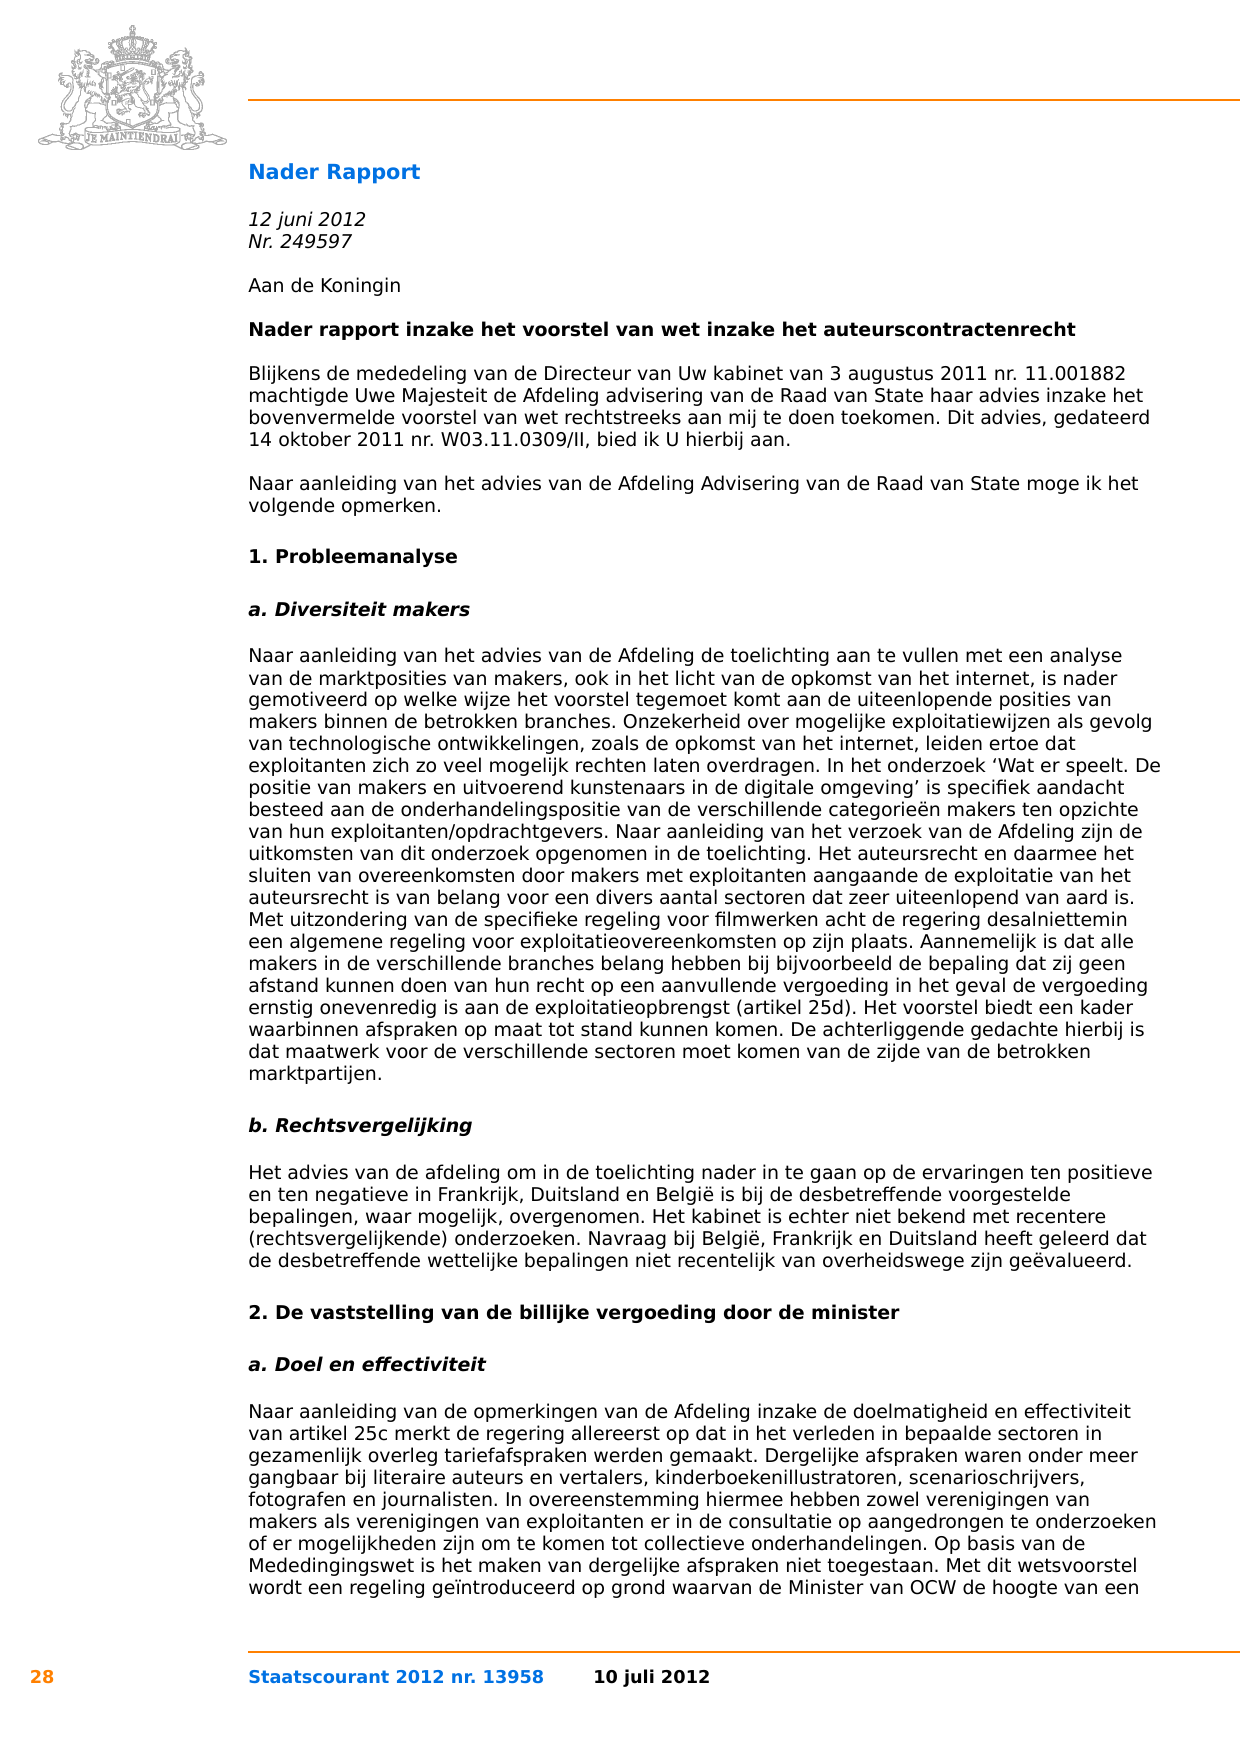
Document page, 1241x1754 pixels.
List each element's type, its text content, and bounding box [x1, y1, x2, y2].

subtitle 1. Probleemanalyse [248, 546, 1163, 568]
text Het advies van de afdeling om in de toelichting nader in te gaan op de ervaringen ten positieve en ten negatieve in Frankrijk, Duitsland en België is bij de desbetreffende voorgestelde bepalingen, waar mogelijk, overgenomen. Het kabinet is echter niet bekend met recentere (rechtsvergelijkende) onderzoeken. Navraag bij België, Frankrijk en Duitsland heeft geleerd dat de desbetreffende wettelijke bepalingen niet recentelijk van overheidswege zijn geëvalueerd. [248, 1162, 1163, 1272]
subtitle 2. De vaststelling van de billijke vergoeding door de minister [248, 1302, 1163, 1324]
subtitle a. Diversiteit makers [248, 598, 1163, 620]
subtitle Nader Rapport [248, 160, 1163, 184]
text Naar aanleiding van het advies van de Afdeling Advisering van de Raad van State moge ik het volgende opmerken. [248, 472, 1163, 516]
text 12 juni 2012 [248, 209, 1163, 231]
text Aan de Koningin [248, 275, 1163, 297]
text Nader rapport inzake het voorstel van wet inzake het auteurscontractenrecht [248, 319, 1163, 341]
text Naar aanleiding van de opmerkingen van de Afdeling inzake de doelmatigheid en effectiviteit van artikel 25c merkt de regering allereerst op dat in het verleden in bepaalde sectoren in gezamenlijk overleg tariefafspraken werden gemaakt. Dergelijke afspraken waren onder meer gangbaar bij literaire auteurs en vertalers, kinderboekenillustratoren, scenarioschrijvers, fotografen en journalisten. In overeenstemming hiermee hebben zowel verenigingen van makers als verenigingen van exploitanten er in de consultatie op aangedrongen te onderzoeken of er mogelijkheden zijn om te komen tot collectieve onderhandelingen. Op basis van de Mededingingswet is het maken van dergelijke afspraken niet toegestaan. Met dit wetsvoorstel wordt een regeling geïntroduceerd op grond waarvan de Minister van OCW de hoogte van een [248, 1401, 1163, 1599]
subtitle b. Rechtsvergelijking [248, 1115, 1163, 1137]
text Blijkens de mededeling van de Directeur van Uw kabinet van 3 augustus 2011 nr. 11.001882 machtigde Uwe Majesteit de Afdeling advisering van de Raad van State haar advies inzake het bovenvermelde voorstel van wet rechtstreeks aan mij te doen toekomen. Dit advies, gedateerd 14 oktober 2011 nr. W03.11.0309/II, bied ik U hierbij aan. [248, 363, 1163, 451]
text Naar aanleiding van het advies van de Afdeling de toelichting aan te vullen met een analyse van de marktposities van makers, ook in het licht van de opkomst van het internet, is nader gemotiveerd op welke wijze het voorstel tegemoet komt aan de uiteenlopende posities van makers binnen de betrokken branches. Onzekerheid over mogelijke exploitatiewijzen als gevolg van technologische ontwikkelingen, zoals de opkomst van het internet, leiden ertoe dat exploitanten zich zo veel mogelijk rechten laten overdragen. In het onderzoek ‘Wat er speelt. De positie van makers en uitvoerend kunstenaars in de digitale omgeving’ is specifiek aandacht besteed aan de onderhandelingspositie van de verschillende categorieën makers ten opzichte van hun exploitanten/opdrachtgevers. Naar aanleiding van het verzoek van de Afdeling zijn de uitkomsten van dit onderzoek opgenomen in de toelichting. Het auteursrecht en daarmee het sluiten van overeenkomsten door makers met exploitanten aangaande de exploitatie van het auteursrecht is van belang voor een divers aantal sectoren dat zeer uiteenlopend van aard is. Met uitzondering van de specifieke regeling voor filmwerken acht de regering desalniettemin een algemene regeling voor exploitatieovereenkomsten op zijn plaats. Aannemelijk is dat alle makers in de verschillende branches belang hebben bij bijvoorbeeld de bepaling dat zij geen afstand kunnen doen van hun recht op een aanvullende vergoeding in het geval de vergoeding ernstig onevenredig is aan de exploitatieopbrengst (artikel 25d). Het voorstel biedt een kader waarbinnen afspraken op maat tot stand kunnen komen. De achterliggende gedachte hierbij is dat maatwerk voor de verschillende sectoren moet komen van de zijde van de betrokken marktpartijen. [248, 645, 1163, 1085]
text Nr. 249597 [248, 231, 1163, 253]
subtitle a. Doel en effectiviteit [248, 1354, 1163, 1376]
picture [38, 25, 227, 150]
